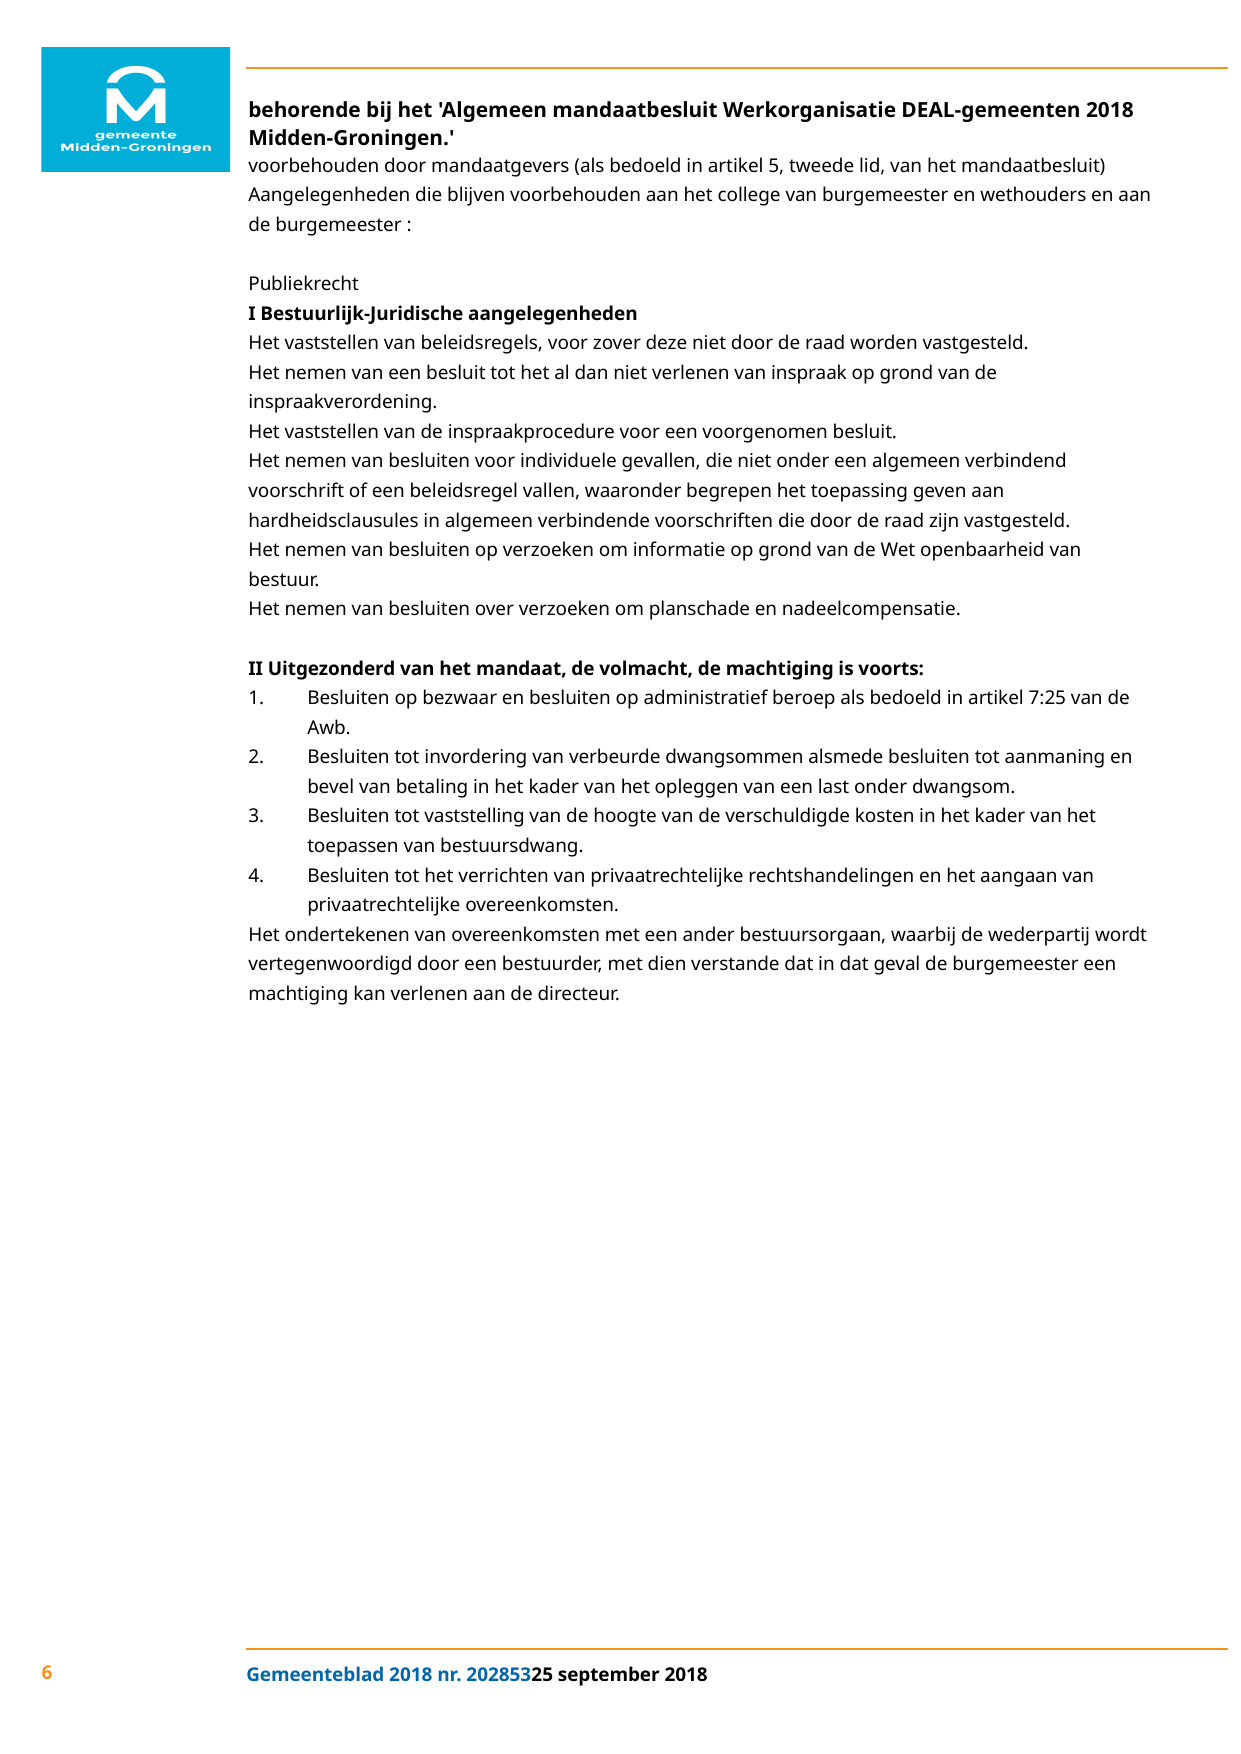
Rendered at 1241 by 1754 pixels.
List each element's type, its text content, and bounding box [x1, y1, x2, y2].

text Het vaststellen van de inspraakprocedure voor een voorgenomen besluit. [248, 418, 1152, 444]
picture [107, 89, 165, 122]
picture [184, 146, 190, 153]
text Publiekrecht [248, 270, 1152, 296]
list Besluiten op bezwaar en besluiten op administratief beroep als bedoeld in artikel 7:25 van de Awb. [248, 684, 1152, 739]
text behorende bij het 'Algemeen mandaatbesluit Werkorganisatie DEAL-gemeenten 2018 Midden-Groningen.' [248, 95, 1152, 152]
picture [108, 66, 164, 82]
text I Bestuurlijk-Juridische aangelegenheden [248, 300, 1152, 325]
text Het vaststellen van beleidsregels, voor zover deze niet door de raad worden vastgesteld. [248, 329, 1152, 355]
list Besluiten tot invordering van verbeurde dwangsommen alsmede besluiten tot aanmaning en bevel van betaling in het kader van het opleggen van een last onder dwangsom. [248, 743, 1152, 799]
text Aangelegenheden die blijven voorbehouden aan het college van burgemeester en wethouders en aan de burgemeester : [248, 181, 1152, 237]
text Het ondertekenen van overeenkomsten met een ander bestuursorgaan, waarbij de wederpartij wordt vertegenwoordigd door een bestuurder, met dien verstande dat in dat geval de burgemeester een machtiging kan verlenen aan de directeur. [248, 921, 1152, 1006]
text II Uitgezonderd van het mandaat, de volmacht, de machtiging is voorts: [248, 655, 1152, 680]
list Besluiten tot het verrichten van privaatrechtelijke rechtshandelingen en het aangaan van privaatrechtelijke overeenkomsten. [248, 862, 1152, 917]
text Het nemen van een besluit tot het al dan niet verlenen van inspraak op grond van de inspraakverordening. [248, 359, 1152, 414]
text voorbehouden door mandaatgevers (als bedoeld in artikel 5, tweede lid, van het mandaatbesluit) [248, 152, 1152, 177]
text Het nemen van besluiten op verzoeken om informatie op grond van de Wet openbaarheid van bestuur. [248, 536, 1152, 592]
text Het nemen van besluiten over verzoeken om planschade en nadeelcompensatie. [248, 596, 1152, 621]
text Het nemen van besluiten voor individuele gevallen, die niet onder een algemeen verbindend voorschrift of een beleidsregel vallen, waaronder begrepen het toepassing geven aan hardheidsclausules in algemeen verbindende voorschriften die door de raad zijn vastgesteld. [248, 448, 1152, 532]
list Besluiten tot vaststelling van de hoogte van de verschuldigde kosten in het kader van het toepassen van bestuursdwang. [248, 803, 1152, 858]
